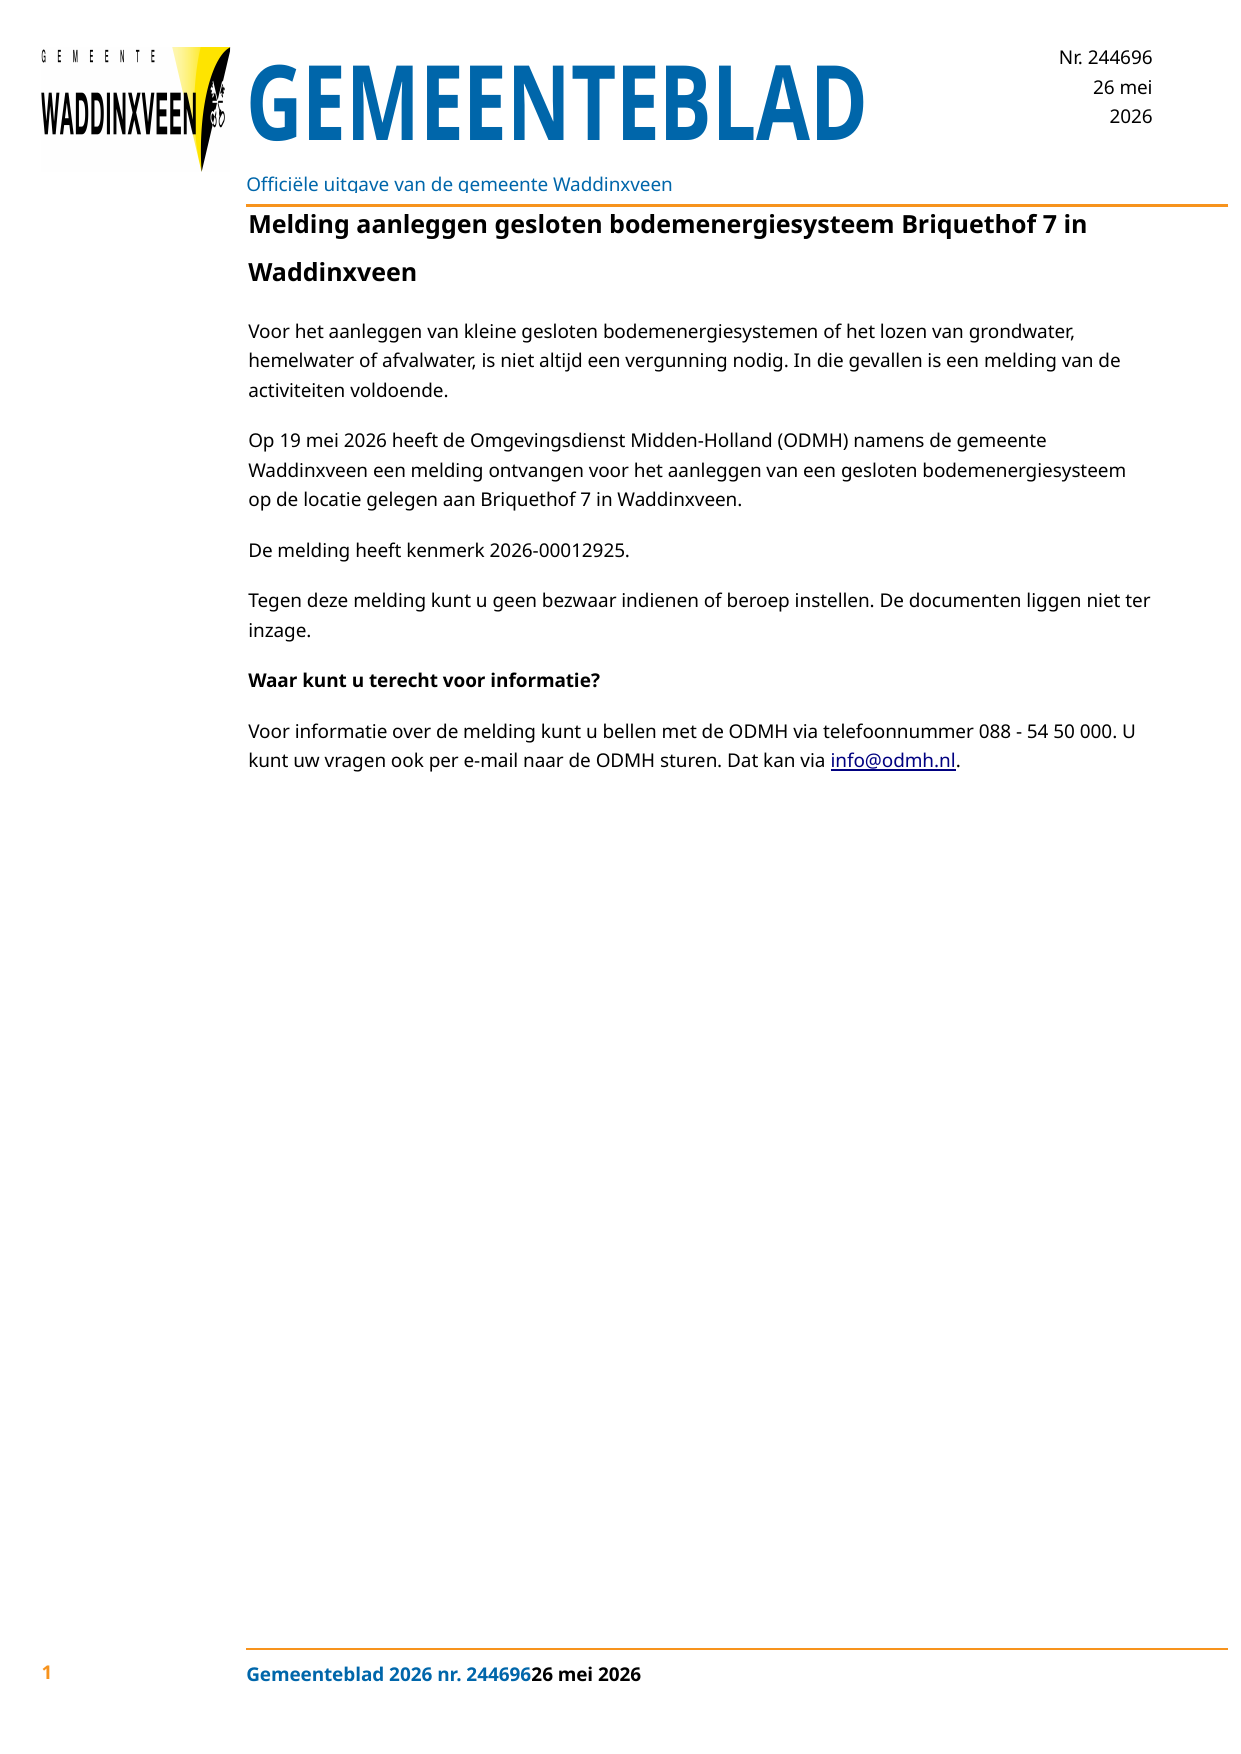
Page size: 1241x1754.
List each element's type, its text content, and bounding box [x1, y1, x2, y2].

text Waar kunt u terecht voor informatie? [248, 667, 1152, 693]
picture [41, 47, 231, 172]
text Melding aanleggen gesloten bodemenergiesysteem Briquethof 7 in Waddinxveen [248, 207, 1152, 288]
text Voor het aanleggen van kleine gesloten bodemenergiesystemen of het lozen van grondwater, hemelwater of afvalwater, is niet altijd een vergunning nodig. In die gevallen is een melding van de activiteiten voldoende. [248, 318, 1152, 403]
text Tegen deze melding kunt u geen bezwaar indienen of beroep instellen. De documenten liggen niet ter inzage. [248, 587, 1152, 643]
text Op 19 mei 2026 heeft de Omgevingsdienst Midden-Holland (ODMH) namens de gemeente Waddinxveen een melding ontvangen voor het aanleggen van een gesloten bodemenergiesysteem op de locatie gelegen aan Briquethof 7 in Waddinxveen. [248, 427, 1152, 512]
text Voor informatie over de melding kunt u bellen met de ODMH via telefoonnummer 088 - 54 50 000. U kunt uw vragen ook per e-mail naar de ODMH sturen. Dat kan via info@odmh.nl. [248, 718, 1152, 773]
text De melding heeft kenmerk 2026-00012925. [248, 537, 1152, 563]
